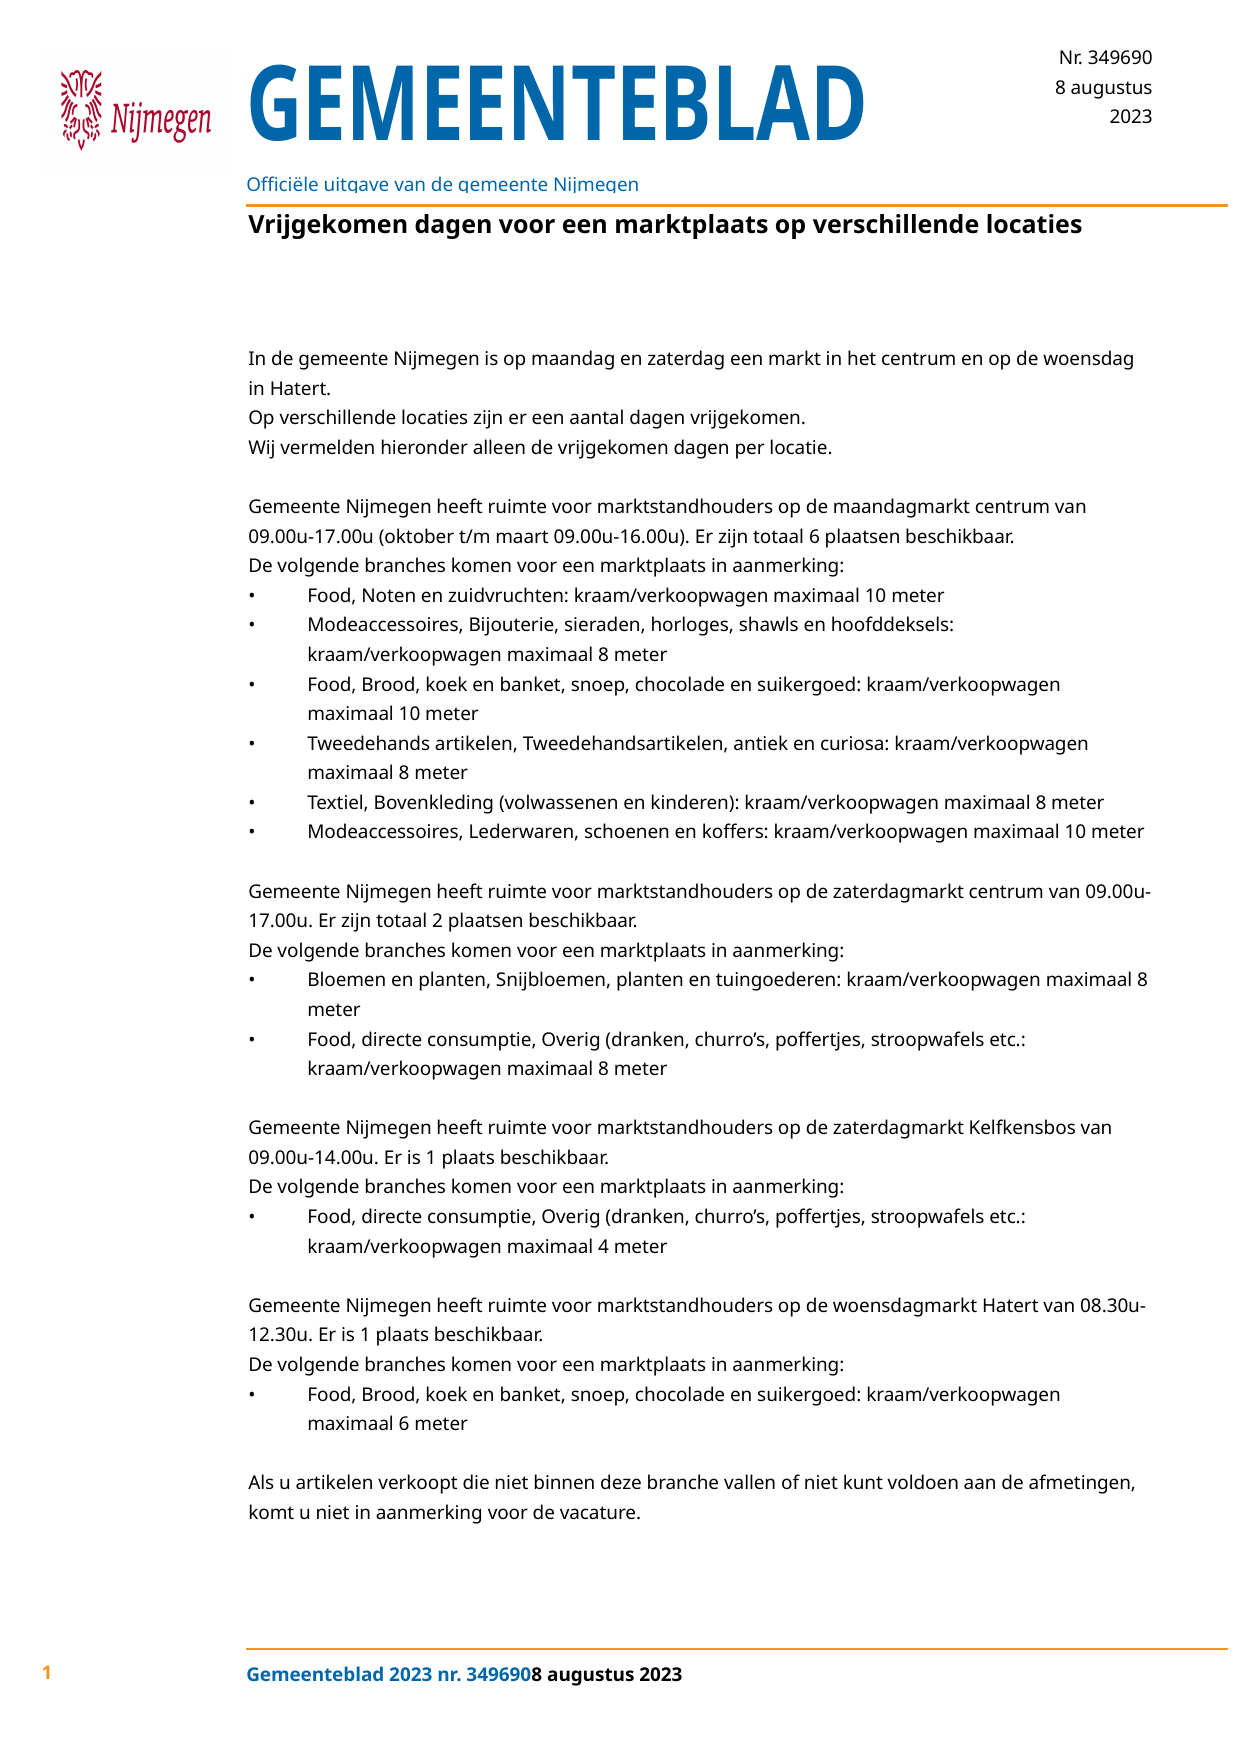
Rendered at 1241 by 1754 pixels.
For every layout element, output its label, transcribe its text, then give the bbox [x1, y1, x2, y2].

text De volgende branches komen voor een marktplaats in aanmerking: [248, 552, 1152, 578]
text Gemeente Nijmegen heeft ruimte voor marktstandhouders op de maandagmarkt centrum van 09.00u-17.00u (oktober t/m maart 09.00u-16.00u). Er zijn totaal 6 plaatsen beschikbaar. [248, 493, 1152, 548]
text De volgende branches komen voor een marktplaats in aanmerking: [248, 1351, 1152, 1377]
text Gemeente Nijmegen heeft ruimte voor marktstandhouders op de zaterdagmarkt Kelfkensbos van 09.00u-14.00u. Er is 1 plaats beschikbaar. [248, 1114, 1152, 1170]
text De volgende branches komen voor een marktplaats in aanmerking: [248, 1174, 1152, 1199]
text De volgende branches komen voor een marktplaats in aanmerking: [248, 937, 1152, 963]
text In de gemeente Nijmegen is op maandag en zaterdag een markt in het centrum en op de woensdag in Hatert. [248, 345, 1152, 401]
list Modeaccessoires, Lederwaren, schoenen en koffers: kraam/verkoopwagen maximaal 10 meter [248, 819, 1152, 844]
text Vrijgekomen dagen voor een marktplaats op verschillende locaties [248, 207, 1152, 241]
text Als u artikelen verkoopt die niet binnen deze branche vallen of niet kunt voldoen aan de afmetingen, komt u niet in aanmerking voor de vacature. [248, 1469, 1152, 1525]
picture [41, 47, 231, 172]
text Gemeente Nijmegen heeft ruimte voor marktstandhouders op de zaterdagmarkt centrum van 09.00u-17.00u. Er zijn totaal 2 plaatsen beschikbaar. [248, 878, 1152, 933]
list Food, Brood, koek en banket, snoep, chocolade en suikergoed: kraam/verkoopwagen maximaal 6 meter [248, 1381, 1152, 1436]
list Food, Noten en zuidvruchten: kraam/verkoopwagen maximaal 10 meter [248, 582, 1152, 608]
text Gemeente Nijmegen heeft ruimte voor marktstandhouders op de woensdagmarkt Hatert van 08.30u-12.30u. Er is 1 plaats beschikbaar. [248, 1292, 1152, 1347]
text Wij vermelden hieronder alleen de vrijgekomen dagen per locatie. [248, 434, 1152, 460]
list Textiel, Bovenkleding (volwassenen en kinderen): kraam/verkoopwagen maximaal 8 meter [248, 789, 1152, 815]
text Op verschillende locaties zijn er een aantal dagen vrijgekomen. [248, 404, 1152, 430]
list Tweedehands artikelen, Tweedehandsartikelen, antiek en curiosa: kraam/verkoopwagen maximaal 8 meter [248, 730, 1152, 785]
list Food, directe consumptie, Overig (dranken, churro’s, poffertjes, stroopwafels etc.: kraam/verkoopwagen maximaal 8 meter [248, 1026, 1152, 1081]
list Food, Brood, koek en banket, snoep, chocolade en suikergoed: kraam/verkoopwagen maximaal 10 meter [248, 671, 1152, 726]
list Bloemen en planten, Snijbloemen, planten en tuingoederen: kraam/verkoopwagen maximaal 8 meter [248, 967, 1152, 1022]
list Modeaccessoires, Bijouterie, sieraden, horloges, shawls en hoofddeksels: kraam/verkoopwagen maximaal 8 meter [248, 612, 1152, 667]
list Food, directe consumptie, Overig (dranken, churro’s, poffertjes, stroopwafels etc.: kraam/verkoopwagen maximaal 4 meter [248, 1203, 1152, 1258]
